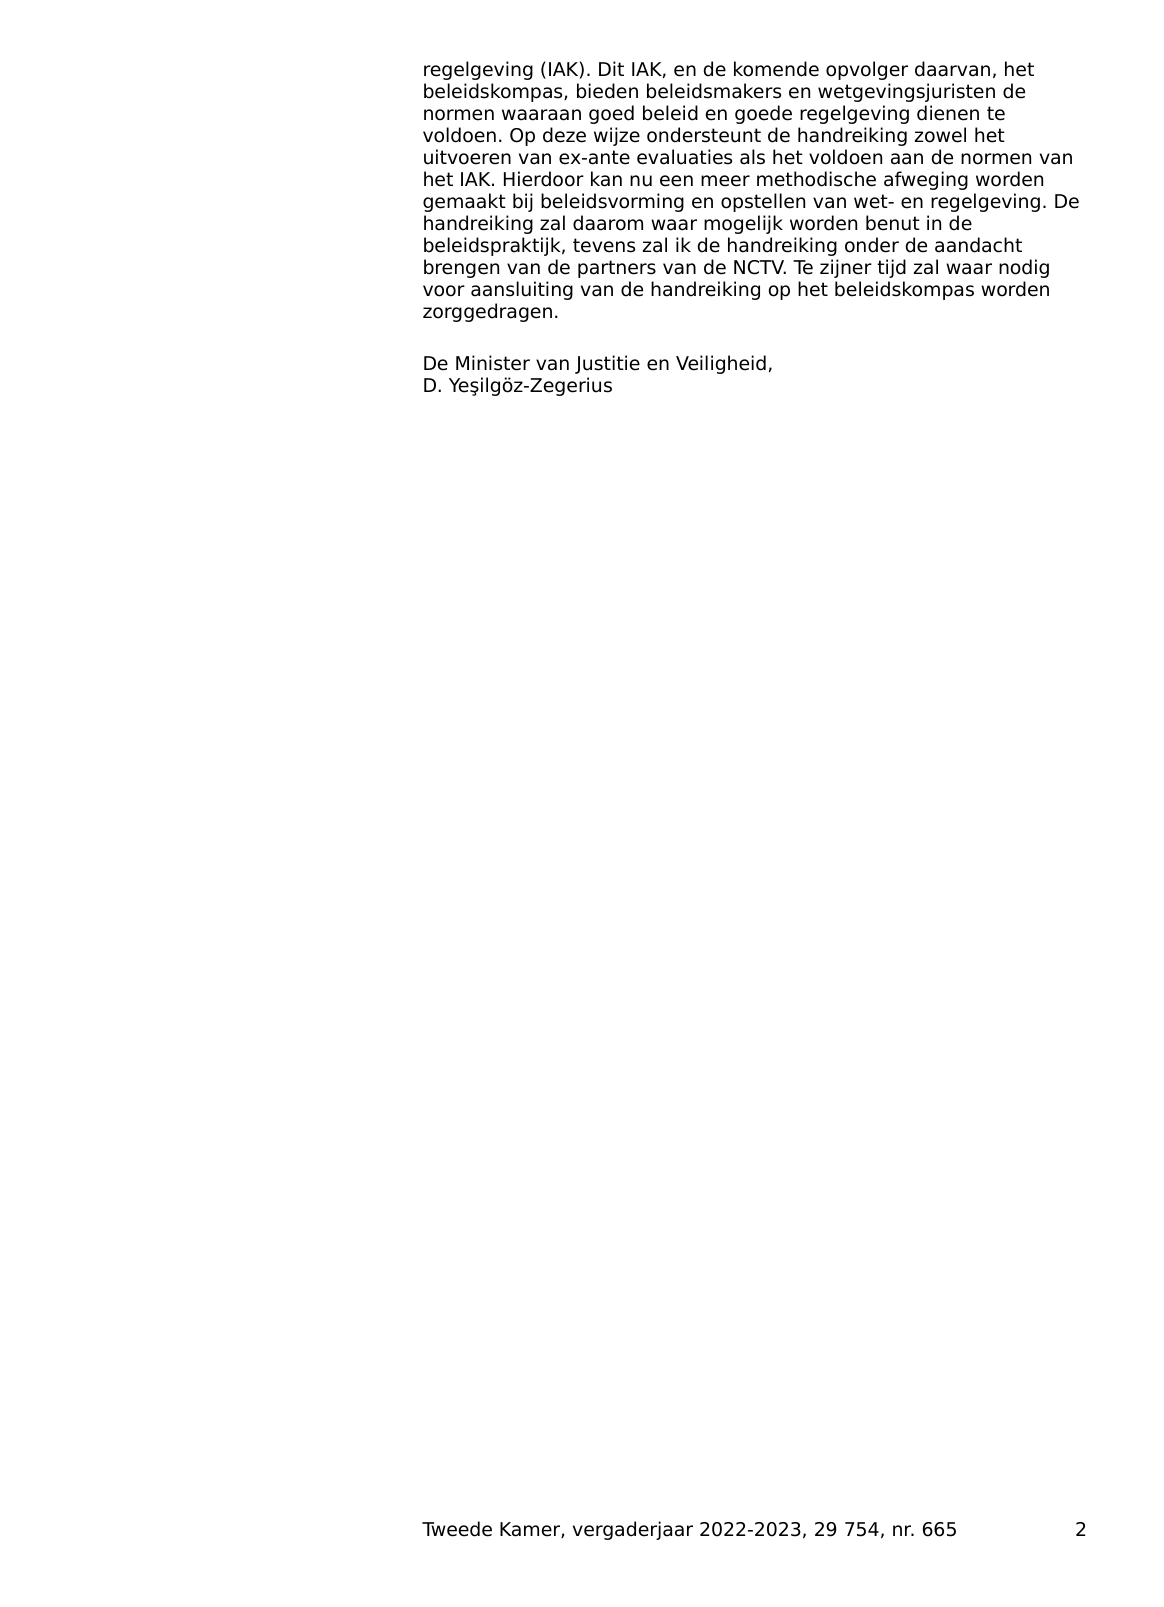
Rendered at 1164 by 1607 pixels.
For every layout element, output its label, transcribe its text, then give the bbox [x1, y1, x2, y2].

text De Minister van Justitie en Veiligheid, D. Yeşilgöz-Zegerius [422, 353, 1087, 397]
text regelgeving (IAK). Dit IAK, en de komende opvolger daarvan, het beleidskompas, bieden beleidsmakers en wetgevingsjuristen de normen waaraan goed beleid en goede regelgeving dienen te voldoen. Op deze wijze ondersteunt de handreiking zowel het uitvoeren van ex-ante evaluaties als het voldoen aan de normen van het IAK. Hierdoor kan nu een meer methodische afweging worden gemaakt bij beleidsvorming en opstellen van wet- en regelgeving. De handreiking zal daarom waar mogelijk worden benut in de beleidspraktijk, tevens zal ik de handreiking onder de aandacht brengen van de partners van de NCTV. Te zijner tijd zal waar nodig voor aansluiting van de handreiking op het beleidskompas worden zorggedragen. [422, 59, 1087, 323]
